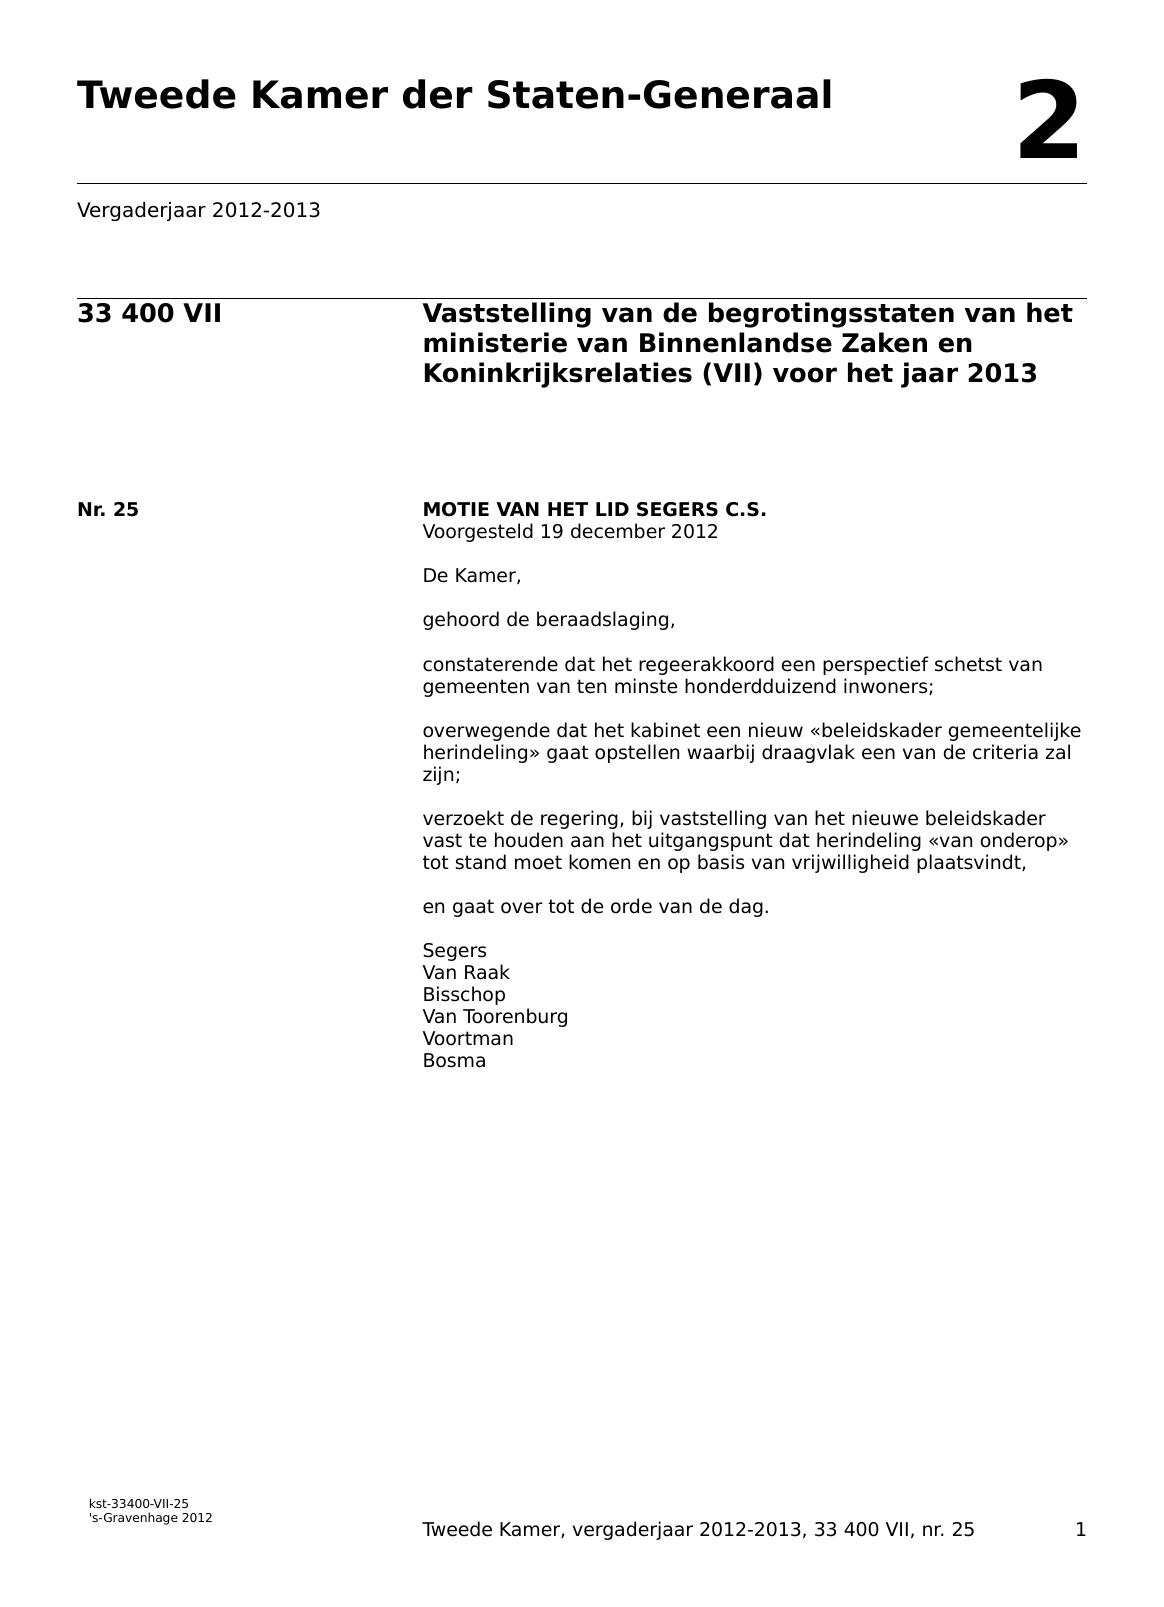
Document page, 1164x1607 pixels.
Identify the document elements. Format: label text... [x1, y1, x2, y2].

text en gaat over tot de orde van de dag. [422, 896, 1087, 918]
text verzoekt de regering, bij vaststelling van het nieuwe beleidskader vast te houden aan het uitgangspunt dat herindeling «van onderop» tot stand moet komen en op basis van vrijwilligheid plaatsvindt, [422, 808, 1087, 874]
table_header 2 [886, 59, 1087, 183]
text Van Toorenburg [422, 1006, 1087, 1028]
table_header Tweede Kamer der Staten-Generaal [77, 59, 886, 183]
table_cell Vergaderjaar 2012-2013 [77, 184, 1087, 298]
text Voorgesteld 19 december 2012 [422, 521, 1087, 543]
text kst-33400-VII-25 [88, 1497, 323, 1511]
text Van Raak [422, 962, 1087, 984]
text Voortman [422, 1028, 1087, 1050]
text overwegende dat het kabinet een nieuw «beleidskader gemeentelijke herindeling» gaat opstellen waarbij draagvlak een van de criteria zal zijn; [422, 720, 1087, 786]
subtitle 33 400 VII Vaststelling van de begrotingsstaten van het ministerie van Binnenlandse Zaken en Koninkrijksrelaties (VII) voor het jaar 2013 [77, 299, 1087, 388]
text Segers [422, 940, 1087, 962]
text 's-Gravenhage 2012 [88, 1511, 323, 1525]
text constaterende dat het regeerakkoord een perspectief schetst van gemeenten van ten minste honderdduizend inwoners; [422, 653, 1087, 697]
subtitle Nr. 25 MOTIE VAN HET LID SEGERS C.S. [77, 499, 1087, 521]
text gehoord de beraadslaging, [422, 609, 1087, 631]
text Bosma [422, 1050, 1087, 1072]
text Bisschop [422, 984, 1087, 1006]
text De Kamer, [422, 565, 1087, 587]
